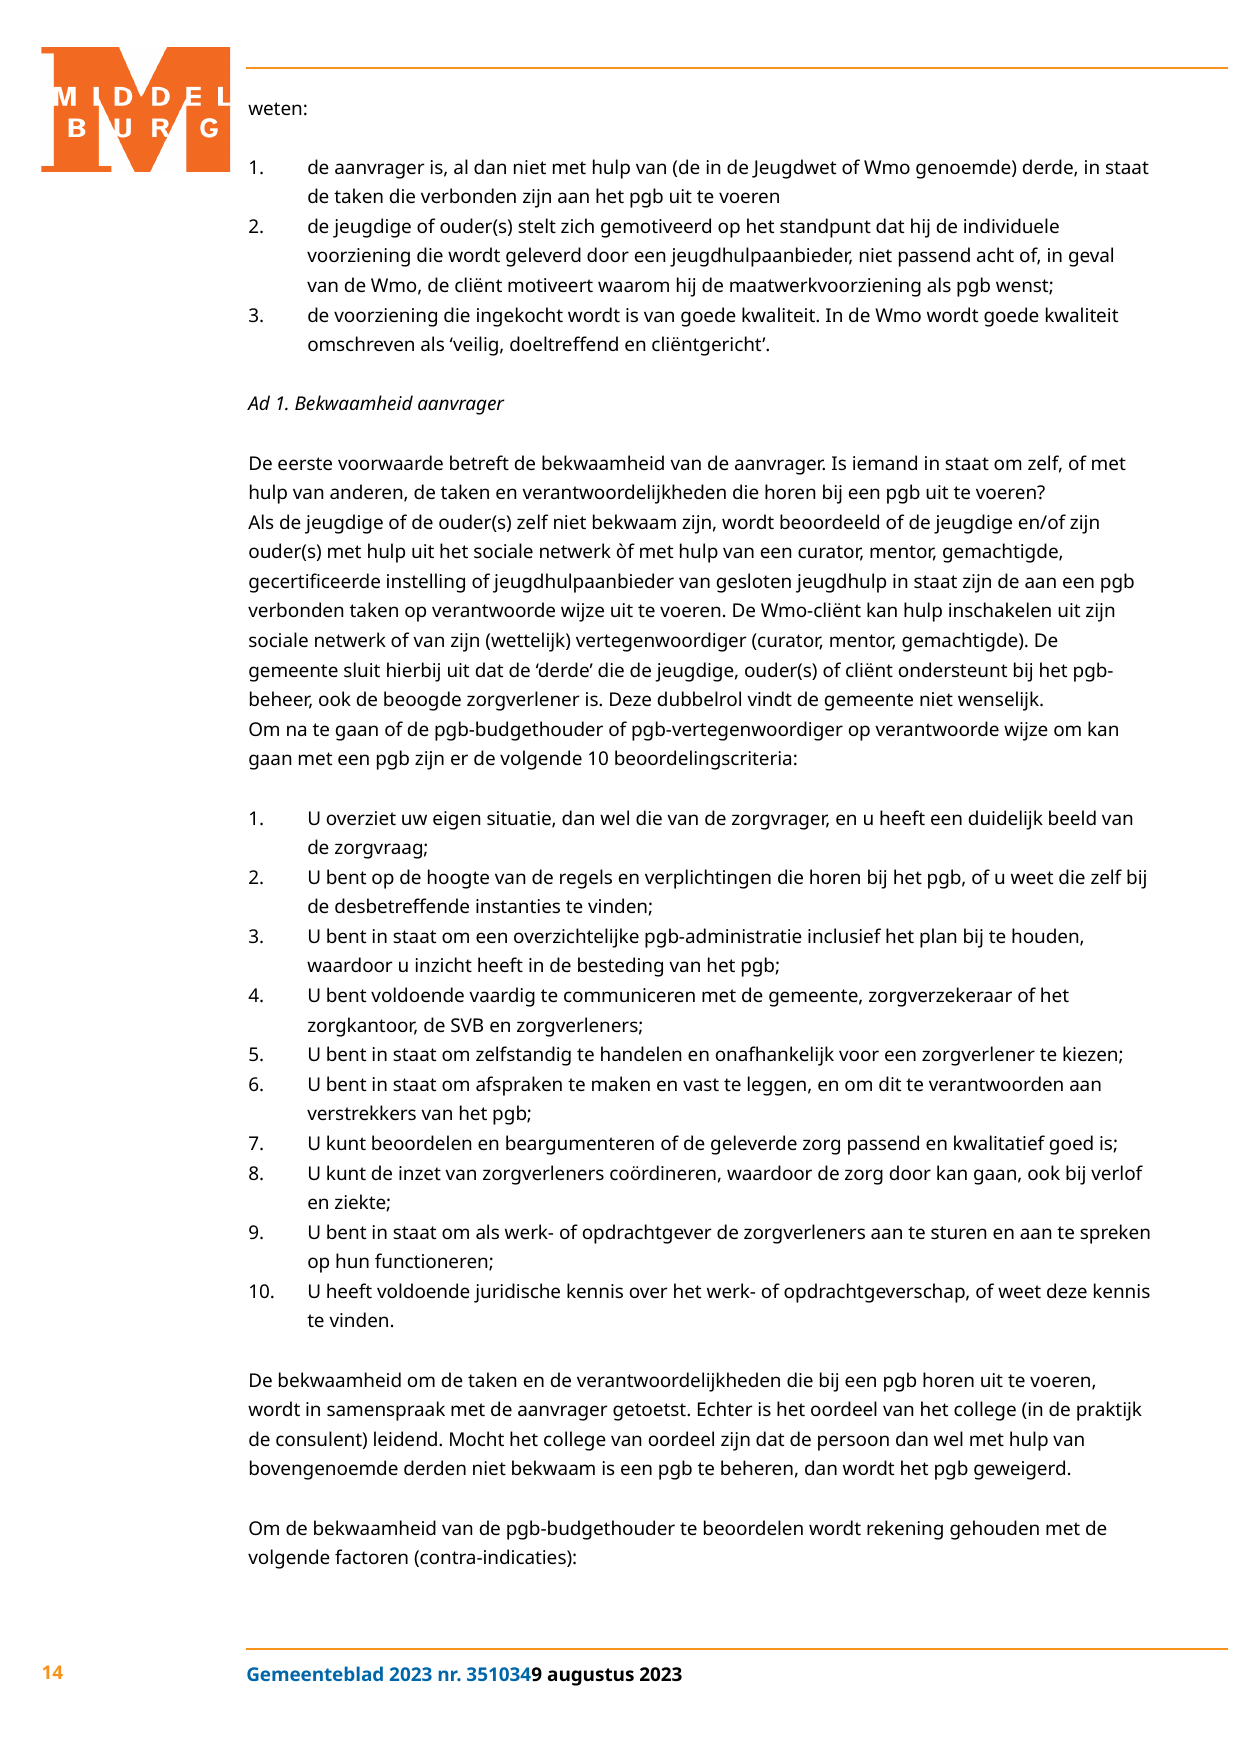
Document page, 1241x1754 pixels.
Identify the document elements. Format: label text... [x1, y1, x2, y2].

list de jeugdige of ouder(s) stelt zich gemotiveerd op het standpunt dat hij de individuele voorziening die wordt geleverd door een jeugdhulpaanbieder, niet passend acht of, in geval van de Wmo, de cliënt motiveert waarom hij de maatwerkvoorziening als pgb wenst; [248, 213, 1152, 298]
list de voorziening die ingekocht wordt is van goede kwaliteit. In de Wmo wordt goede kwaliteit omschreven als ‘veilig, doeltreffend en cliëntgericht’. [248, 302, 1152, 357]
list U heeft voldoende juridische kennis over het werk- of opdrachtgeverschap, of weet deze kennis te vinden. [248, 1278, 1152, 1333]
text Om de bekwaamheid van de pgb-budgethouder te beoordelen wordt rekening gehouden met de volgende factoren (contra-indicaties): [248, 1515, 1152, 1570]
picture [41, 47, 231, 172]
text De bekwaamheid om de taken en de verantwoordelijkheden die bij een pgb horen uit te voeren, wordt in samenspraak met de aanvrager getoetst. Echter is het oordeel van het college (in de praktijk de consulent) leidend. Mocht het college van oordeel zijn dat de persoon dan wel met hulp van bovengenoemde derden niet bekwaam is een pgb te beheren, dan wordt het pgb geweigerd. [248, 1367, 1152, 1481]
text weten: [248, 95, 1152, 121]
list U bent op de hoogte van de regels en verplichtingen die horen bij het pgb, of u weet die zelf bij de desbetreffende instanties te vinden; [248, 864, 1152, 919]
text De eerste voorwaarde betreft de bekwaamheid van de aanvrager. Is iemand in staat om zelf, of met hulp van anderen, de taken en verantwoordelijkheden die horen bij een pgb uit te voeren? [248, 450, 1152, 505]
list U bent in staat om afspraken te maken en vast te leggen, en om dit te verantwoorden aan verstrekkers van het pgb; [248, 1071, 1152, 1126]
list U bent in staat om zelfstandig te handelen en onafhankelijk voor een zorgverlener te kiezen; [248, 1041, 1152, 1067]
text Als de jeugdige of de ouder(s) zelf niet bekwaam zijn, wordt beoordeeld of de jeugdige en/of zijn ouder(s) met hulp uit het sociale netwerk òf met hulp van een curator, mentor, gemachtigde, gecertificeerde instelling of jeugdhulpaanbieder van gesloten jeugdhulp in staat zijn de aan een pgb verbonden taken op verantwoorde wijze uit te voeren. De Wmo-cliënt kan hulp inschakelen uit zijn sociale netwerk of van zijn (wettelijk) vertegenwoordiger (curator, mentor, gemachtigde). De gemeente sluit hierbij uit dat de ‘derde’ die de jeugdige, ouder(s) of cliënt ondersteunt bij het pgb-beheer, ook de beoogde zorgverlener is. Deze dubbelrol vindt de gemeente niet wenselijk. [248, 509, 1152, 712]
list de aanvrager is, al dan niet met hulp van (de in de Jeugdwet of Wmo genoemde) derde, in staat de taken die verbonden zijn aan het pgb uit te voeren [248, 154, 1152, 209]
list U bent in staat om als werk- of opdrachtgever de zorgverleners aan te sturen en aan te spreken op hun functioneren; [248, 1219, 1152, 1274]
list U kunt de inzet van zorgverleners coördineren, waardoor de zorg door kan gaan, ook bij verlof en ziekte; [248, 1160, 1152, 1215]
list U bent voldoende vaardig te communiceren met de gemeente, zorgverzekeraar of het zorgkantoor, de SVB en zorgverleners; [248, 982, 1152, 1038]
list U bent in staat om een overzichtelijke pgb-administratie inclusief het plan bij te houden, waardoor u inzicht heeft in de besteding van het pgb; [248, 923, 1152, 978]
text Om na te gaan of de pgb-budgethouder of pgb-vertegenwoordiger op verantwoorde wijze om kan gaan met een pgb zijn er de volgende 10 beoordelingscriteria: [248, 716, 1152, 771]
text Ad 1. Bekwaamheid aanvrager [248, 391, 1152, 416]
list U kunt beoordelen en beargumenteren of de geleverde zorg passend en kwalitatief goed is; [248, 1130, 1152, 1156]
list U overziet uw eigen situatie, dan wel die van de zorgvrager, en u heeft een duidelijk beeld van de zorgvraag; [248, 805, 1152, 860]
